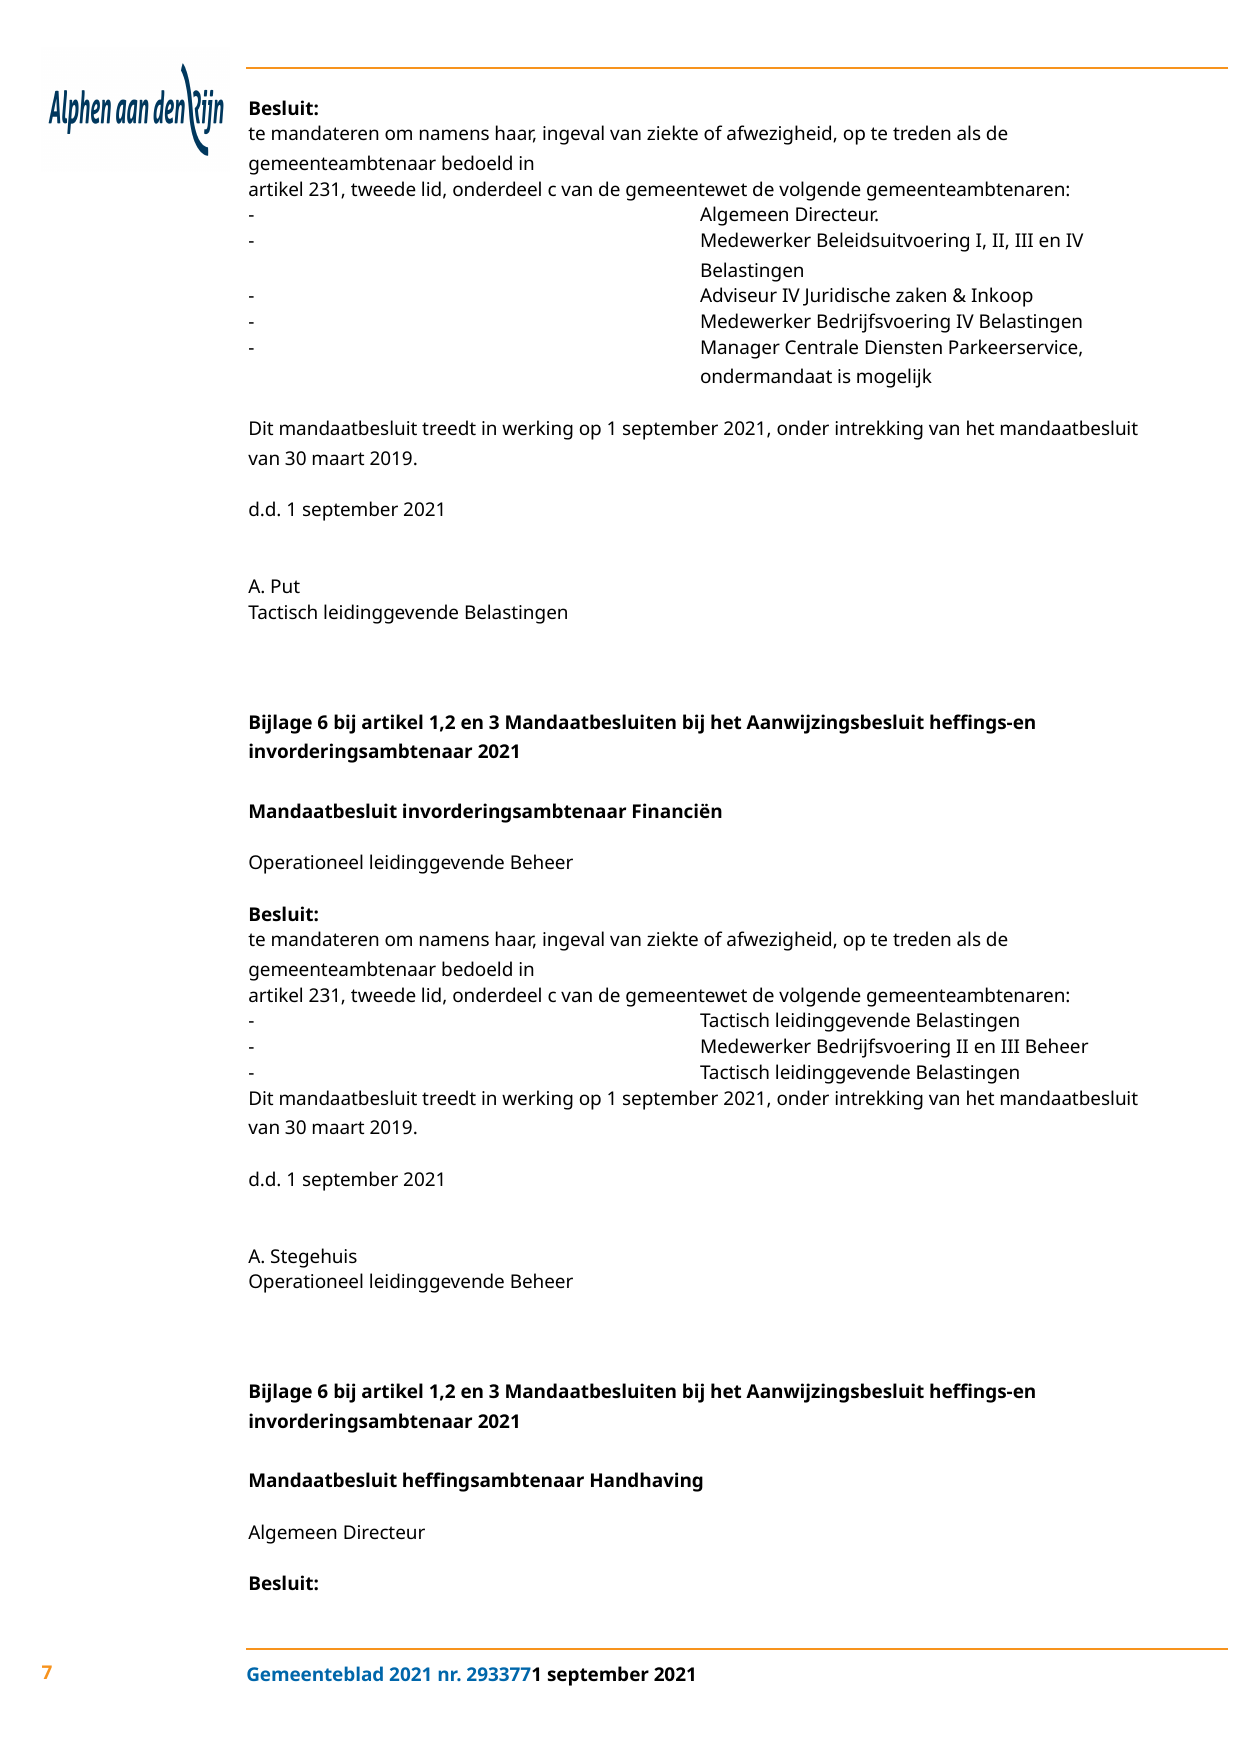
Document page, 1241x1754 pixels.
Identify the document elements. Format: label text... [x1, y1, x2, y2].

table_cell [248, 875, 700, 901]
table_cell - [248, 1008, 700, 1033]
table_cell [700, 95, 1152, 121]
table_cell te mandateren om namens haar, ingeval van ziekte of afwezigheid, op te treden als de gemeenteambtenaar bedoeld in [248, 121, 1152, 176]
table_cell [248, 548, 700, 573]
text Bijlage 6 bij artikel 1,2 en 3 Mandaatbesluiten bij het Aanwijzingsbesluit heffings-en invorderingsambtenaar 2021 [248, 709, 1152, 764]
table_cell Medewerker Bedrijfsvoering II en III Beheer [700, 1033, 1152, 1059]
table_cell [700, 1217, 1152, 1243]
table_cell Besluit: [248, 95, 700, 121]
table_cell [700, 1493, 1152, 1519]
table_header Mandaatbesluit invorderingsambtenaar Financiën [248, 798, 1152, 824]
table_cell Besluit: [248, 1571, 700, 1596]
table_cell [248, 522, 700, 548]
table_cell - [248, 334, 700, 389]
table_cell [248, 1192, 700, 1217]
table_header Mandaatbesluit heffingsambtenaar Handhaving [248, 1468, 1152, 1493]
table_cell [248, 824, 700, 849]
table_cell Dit mandaatbesluit treedt in werking op 1 september 2021, onder intrekking van het mandaatbesluit van 30 maart 2019. [248, 415, 1152, 470]
table_cell Adviseur IV Juridische zaken & Inkoop [700, 283, 1152, 308]
table_cell d.d. 1 september 2021 [248, 1166, 1152, 1192]
table_cell Dit mandaatbesluit treedt in werking op 1 september 2021, onder intrekking van het mandaatbesluit van 30 maart 2019. [248, 1085, 1152, 1140]
table_cell - [248, 1059, 700, 1085]
table_cell - [248, 227, 700, 283]
table_cell [700, 470, 1152, 496]
table_cell [700, 389, 1152, 415]
picture [41, 47, 231, 172]
table_cell Operationeel leidinggevende Beheer [248, 1269, 1152, 1294]
table_cell [700, 1571, 1152, 1596]
table_cell [700, 651, 1152, 676]
table_cell [700, 1192, 1152, 1217]
table_cell [248, 1217, 700, 1243]
table_cell [700, 522, 1152, 548]
table_cell te mandateren om namens haar, ingeval van ziekte of afwezigheid, op te treden als de gemeenteambtenaar bedoeld in [248, 927, 1152, 982]
table_cell [248, 1545, 700, 1571]
table_cell [248, 470, 700, 496]
table_cell [248, 1295, 700, 1320]
table_cell Medewerker Beleidsuitvoering I, II, III en IV Belastingen [700, 227, 1152, 283]
table_cell [700, 875, 1152, 901]
table_cell Tactisch leidinggevende Belastingen [248, 599, 1152, 625]
table_cell [248, 625, 700, 651]
table_cell [700, 1545, 1152, 1571]
table_cell Algemeen Directeur. [700, 202, 1152, 227]
table_cell Tactisch leidinggevende Belastingen [700, 1059, 1152, 1085]
table_cell [700, 1140, 1152, 1166]
table_cell Operationeel leidinggevende Beheer [248, 849, 1152, 875]
table_cell A. Stegehuis [248, 1243, 1152, 1269]
table_cell [700, 1295, 1152, 1320]
table_cell - [248, 1033, 700, 1059]
table_cell - [248, 283, 700, 308]
table_cell [700, 901, 1152, 927]
table_cell [700, 1320, 1152, 1346]
table_cell d.d. 1 september 2021 [248, 496, 1152, 522]
table_cell Tactisch leidinggevende Belastingen [700, 1008, 1152, 1033]
table_cell [700, 573, 1152, 599]
table_cell Medewerker Bedrijfsvoering IV Belastingen [700, 308, 1152, 334]
table_cell A. Put [248, 573, 700, 599]
table_cell - [248, 202, 700, 227]
table_cell [700, 824, 1152, 849]
table_cell [700, 625, 1152, 651]
table_cell [248, 651, 700, 676]
table_cell [248, 389, 700, 415]
table_cell [248, 1140, 700, 1166]
table_cell [248, 1493, 700, 1519]
text Bijlage 6 bij artikel 1,2 en 3 Mandaatbesluiten bij het Aanwijzingsbesluit heffings-en invorderingsambtenaar 2021 [248, 1379, 1152, 1434]
table_cell Manager Centrale Diensten Parkeerservice, ondermandaat is mogelijk [700, 334, 1152, 389]
table_cell artikel 231, tweede lid, onderdeel c van de gemeentewet de volgende gemeenteambtenaren: [248, 982, 1152, 1008]
table_cell [248, 1320, 700, 1346]
table_cell Besluit: [248, 901, 700, 927]
table_cell artikel 231, tweede lid, onderdeel c van de gemeentewet de volgende gemeenteambtenaren: [248, 176, 1152, 202]
table_cell [700, 548, 1152, 573]
table_cell - [248, 308, 700, 334]
table_cell Algemeen Directeur [248, 1519, 1152, 1545]
